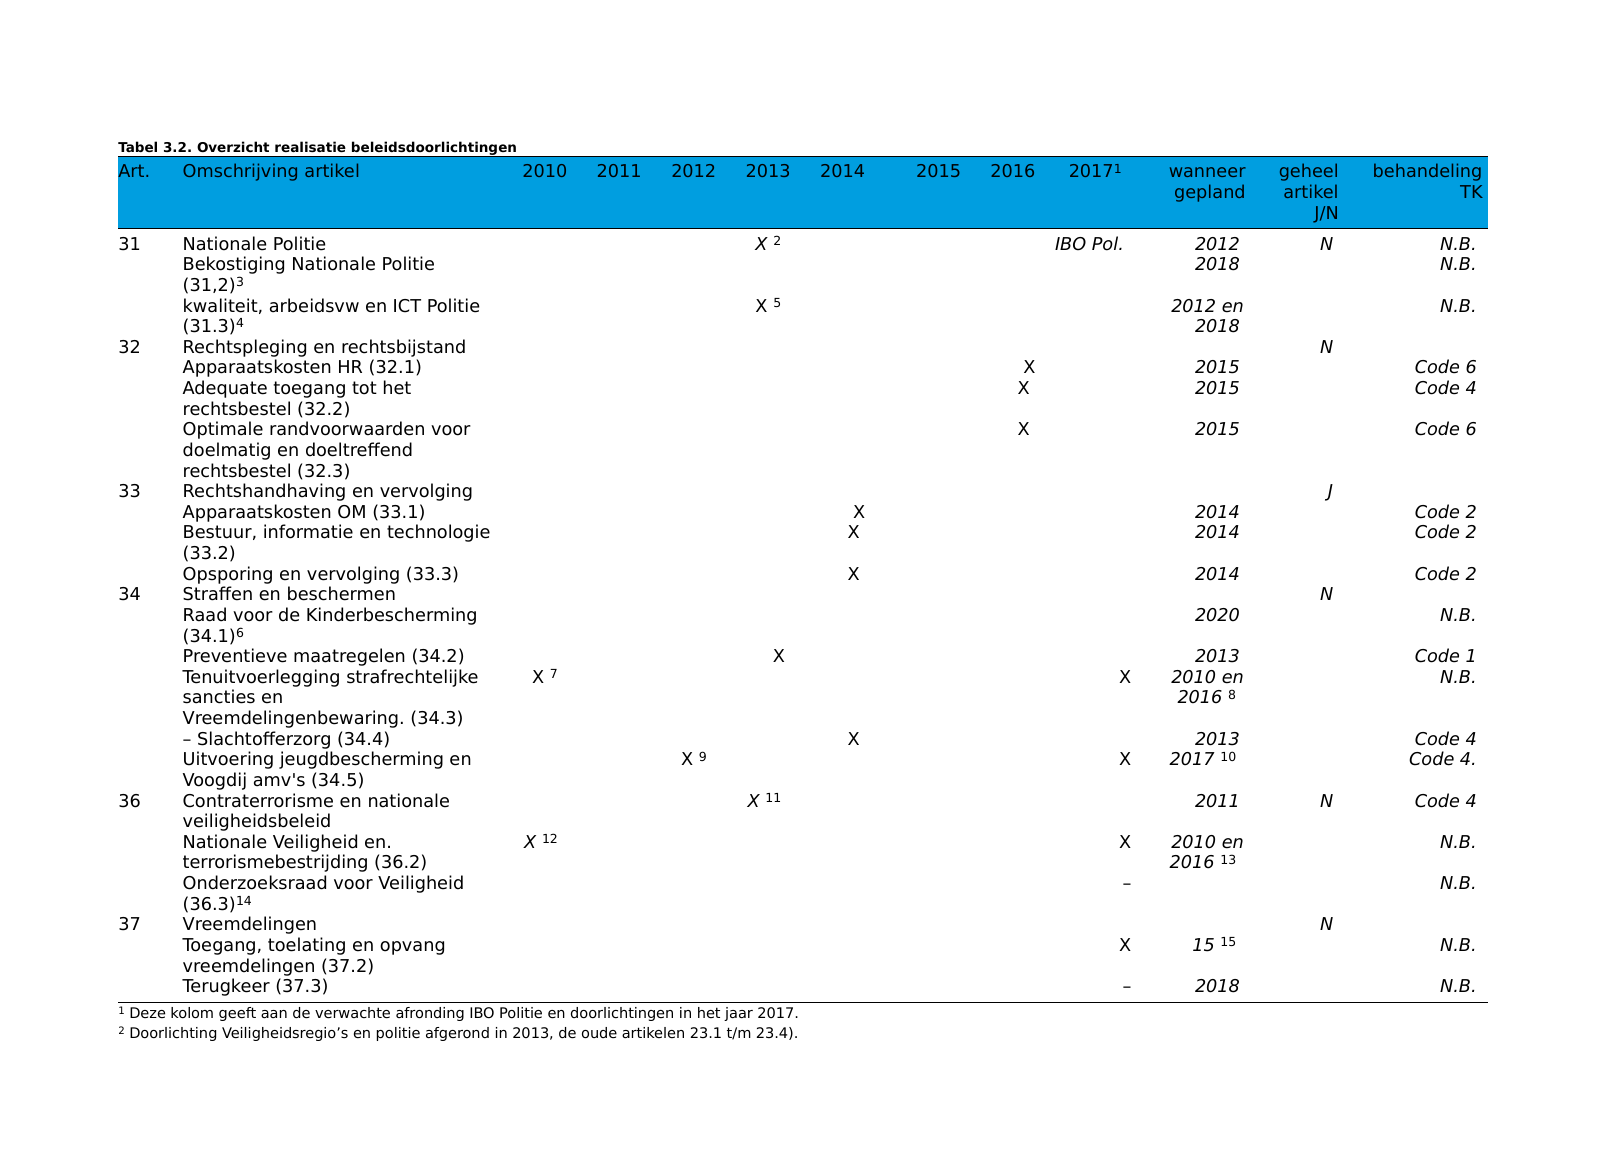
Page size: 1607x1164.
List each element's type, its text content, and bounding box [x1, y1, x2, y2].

table_cell [1251, 873, 1344, 914]
table_cell J [1251, 481, 1344, 502]
table_cell [871, 229, 967, 254]
table_cell [573, 749, 647, 791]
table_cell [118, 358, 177, 378]
table_cell [1251, 749, 1344, 791]
table_cell X [1041, 667, 1137, 729]
table_cell [573, 378, 647, 419]
table_cell [648, 584, 722, 605]
table_cell Apparaatskosten HR (32.1) [177, 358, 498, 378]
table_cell X [796, 502, 871, 522]
table_cell [1041, 791, 1137, 832]
table_cell Apparaatskosten OM (33.1) [177, 502, 498, 522]
table_cell [722, 523, 796, 564]
table_cell [648, 337, 722, 357]
table_cell [871, 646, 967, 667]
table_cell [967, 254, 1041, 296]
table_cell 2015 [871, 157, 967, 228]
table_cell [118, 502, 177, 522]
table_cell X 7 [499, 667, 573, 729]
table_cell kwaliteit, arbeidsvw en ICT Politie (31.3)4 [177, 296, 498, 337]
table_cell [499, 378, 573, 419]
table_cell 1 Deze kolom geeft aan de verwachte afronding IBO Politie en doorlichtingen in het jaar 2017. 2 Doorlichting Veiligheidsregio’s en politie afgerond in 2013, de oude artikelen 23.1 t/m 23.4). [118, 1003, 1488, 1042]
table_cell [1137, 337, 1251, 357]
table_cell Toegang, toelating en opvang vreemdelingen (37.2) [177, 935, 498, 976]
table_cell [499, 254, 573, 296]
table_cell [796, 296, 871, 337]
table_cell 2017 10 [1137, 749, 1251, 791]
table_cell – [1041, 873, 1137, 914]
table_cell X [1041, 749, 1137, 791]
table_cell 2015 [1137, 358, 1251, 378]
table_cell [796, 254, 871, 296]
table_cell [1137, 914, 1251, 935]
table_cell 2013 [1137, 646, 1251, 667]
table_cell [118, 296, 177, 337]
table_cell [1251, 605, 1344, 646]
table_cell [648, 832, 722, 873]
table_cell [796, 584, 871, 605]
table_cell X [967, 419, 1041, 481]
table_cell 2018 [1137, 254, 1251, 296]
table_cell [871, 791, 967, 832]
table_cell [871, 873, 967, 914]
table_cell – Slachtofferzorg (34.4) [177, 729, 498, 749]
table_cell [573, 337, 647, 357]
table_cell [1344, 914, 1488, 935]
table_cell [499, 502, 573, 522]
table_cell [648, 564, 722, 584]
table_cell [573, 667, 647, 729]
table_cell 32 [118, 337, 177, 357]
table_cell X [967, 358, 1041, 378]
table_cell [1041, 564, 1137, 584]
table_cell [796, 646, 871, 667]
table_cell Vreemdelingen [177, 914, 498, 935]
table_cell [573, 729, 647, 749]
table_cell [796, 791, 871, 832]
table_cell [1041, 502, 1137, 522]
table_cell 20171 [1041, 157, 1137, 228]
table_cell [1251, 254, 1344, 296]
table_cell [1251, 523, 1344, 564]
table_cell [573, 605, 647, 646]
table_cell [573, 564, 647, 584]
table_cell Straffen en beschermen [177, 584, 498, 605]
table_cell [499, 481, 573, 502]
table_cell [967, 523, 1041, 564]
table_cell [871, 419, 967, 481]
table_cell [967, 646, 1041, 667]
table_cell [871, 605, 967, 646]
table_cell Adequate toegang tot het rechtsbestel (32.2) [177, 378, 498, 419]
table_cell [499, 749, 573, 791]
table_cell [796, 873, 871, 914]
table_cell 2012 en 2018 [1137, 296, 1251, 337]
table_cell [1041, 584, 1137, 605]
table_cell [1251, 419, 1344, 481]
table_cell [967, 481, 1041, 502]
table_cell [1251, 296, 1344, 337]
table_cell 2011 [1137, 791, 1251, 832]
table_cell [118, 378, 177, 419]
table_cell Terugkeer (37.3) [177, 976, 498, 1002]
table_cell [1041, 523, 1137, 564]
table_cell 2015 [1137, 419, 1251, 481]
table_cell [499, 605, 573, 646]
table_cell 2013 [1137, 729, 1251, 749]
table_cell [967, 749, 1041, 791]
table_cell Rechtshandhaving en vervolging [177, 481, 498, 502]
table_cell [1251, 976, 1344, 1002]
table_cell [796, 935, 871, 976]
table_cell [1041, 358, 1137, 378]
table_cell [648, 523, 722, 564]
table_cell X [1041, 832, 1137, 873]
table_cell Uitvoering jeugdbescherming en Voogdij amv's (34.5) [177, 749, 498, 791]
table_cell X [722, 646, 796, 667]
table_cell X 5 [722, 296, 796, 337]
table_cell [573, 502, 647, 522]
table_cell [722, 873, 796, 914]
table_cell [118, 419, 177, 481]
table_cell Tenuitvoerlegging strafrechtelijke sancties en Vreemdelingenbewaring. (34.3) [177, 667, 498, 729]
table_cell Bekostiging Nationale Politie (31,2)3 [177, 254, 498, 296]
table_cell Rechtspleging en rechtsbijstand [177, 337, 498, 357]
table_cell [1344, 337, 1488, 357]
table_cell [871, 667, 967, 729]
table_cell [1251, 646, 1344, 667]
table_cell [722, 976, 796, 1002]
table_cell [499, 358, 573, 378]
table_cell [722, 584, 796, 605]
table_cell [1251, 832, 1344, 873]
table_cell X [796, 564, 871, 584]
table_cell Code 4 [1344, 791, 1488, 832]
table_cell [722, 358, 796, 378]
table_cell [118, 646, 177, 667]
table_cell 2015 [1137, 378, 1251, 419]
table_cell [1251, 502, 1344, 522]
table_cell [499, 729, 573, 749]
table_cell [722, 749, 796, 791]
table_cell [871, 358, 967, 378]
table_cell [967, 976, 1041, 1002]
table_cell [967, 605, 1041, 646]
table_cell Code 6 [1344, 419, 1488, 481]
table_cell [722, 832, 796, 873]
table_cell geheel artikel J/N [1251, 157, 1344, 228]
table_cell [967, 935, 1041, 976]
table_cell 2010 en 2016 13 [1137, 832, 1251, 873]
table_cell Raad voor de Kinderbescherming (34.1)6 [177, 605, 498, 646]
table_cell wanneer gepland [1137, 157, 1251, 228]
table_cell [871, 564, 967, 584]
table_cell [967, 584, 1041, 605]
table_cell [648, 254, 722, 296]
table_cell [967, 791, 1041, 832]
table_cell [648, 502, 722, 522]
table_cell N [1251, 229, 1344, 254]
table_cell [648, 605, 722, 646]
table_cell 2014 [1137, 523, 1251, 564]
table_cell [967, 832, 1041, 873]
table_cell [796, 605, 871, 646]
table_cell [1041, 254, 1137, 296]
table_cell [499, 791, 573, 832]
table_cell [871, 502, 967, 522]
table_cell N [1251, 791, 1344, 832]
table_cell [499, 976, 573, 1002]
table_cell [499, 584, 573, 605]
table_cell [573, 584, 647, 605]
table_cell X 9 [648, 749, 722, 791]
table_cell 36 [118, 791, 177, 832]
table_cell [967, 914, 1041, 935]
table_cell 34 [118, 584, 177, 605]
table_cell [118, 667, 177, 729]
table_cell [118, 935, 177, 976]
table_cell X 12 [499, 832, 573, 873]
table_cell [1251, 358, 1344, 378]
table_cell Code 2 [1344, 564, 1488, 584]
table_cell [573, 976, 647, 1002]
table_cell 2012 [648, 157, 722, 228]
table_cell [118, 254, 177, 296]
table_cell Code 2 [1344, 502, 1488, 522]
table_cell [871, 976, 967, 1002]
table_cell [796, 914, 871, 935]
table_cell Art. [118, 157, 177, 228]
table_cell [648, 976, 722, 1002]
table_cell [499, 935, 573, 976]
table_cell Code 4 [1344, 729, 1488, 749]
table_cell X [796, 523, 871, 564]
table_cell [648, 378, 722, 419]
table_cell Code 4 [1344, 378, 1488, 419]
table_cell [871, 481, 967, 502]
table_cell [499, 523, 573, 564]
table_cell X [1041, 935, 1137, 976]
table_cell [871, 337, 967, 357]
table_cell 2020 [1137, 605, 1251, 646]
table_cell N.B. [1344, 296, 1488, 337]
table_cell [796, 419, 871, 481]
table_cell [722, 337, 796, 357]
table_cell 33 [118, 481, 177, 502]
table_cell [722, 667, 796, 729]
table_cell [796, 229, 871, 254]
table_cell [1344, 584, 1488, 605]
table_cell [573, 229, 647, 254]
table_cell [796, 976, 871, 1002]
table_cell X 11 [722, 791, 796, 832]
table_cell N.B. [1344, 832, 1488, 873]
table_cell [648, 935, 722, 976]
table_cell [796, 667, 871, 729]
table_cell Preventieve maatregelen (34.2) [177, 646, 498, 667]
table_cell [499, 564, 573, 584]
table_cell [1041, 337, 1137, 357]
table_cell [871, 296, 967, 337]
table_cell N.B. [1344, 667, 1488, 729]
table_cell [722, 729, 796, 749]
table_cell [118, 523, 177, 564]
table_cell [1137, 584, 1251, 605]
table_cell N.B. [1344, 254, 1488, 296]
table_cell [967, 296, 1041, 337]
table_cell [1251, 564, 1344, 584]
table_cell N.B. [1344, 873, 1488, 914]
table_cell [871, 749, 967, 791]
table_cell [967, 564, 1041, 584]
table_cell [648, 729, 722, 749]
table_cell [1041, 481, 1137, 502]
table_cell [967, 229, 1041, 254]
table_cell 2014 [796, 157, 871, 228]
table_cell [722, 605, 796, 646]
table_cell [871, 729, 967, 749]
table_cell Code 1 [1344, 646, 1488, 667]
table_cell [573, 832, 647, 873]
table_cell Opsporing en vervolging (33.3) [177, 564, 498, 584]
table_cell [573, 523, 647, 564]
table_cell [1137, 481, 1251, 502]
table_cell 2010 [499, 157, 573, 228]
table_cell [499, 337, 573, 357]
table_cell 31 [118, 229, 177, 254]
table_cell X 2 [722, 229, 796, 254]
table_cell [796, 749, 871, 791]
table_cell [499, 229, 573, 254]
table_cell [499, 914, 573, 935]
table_cell – [1041, 976, 1137, 1002]
table_cell Nationale Veiligheid en. terrorismebestrijding (36.2) [177, 832, 498, 873]
table_cell [648, 914, 722, 935]
table_cell [722, 481, 796, 502]
table_cell [648, 296, 722, 337]
table_cell [871, 832, 967, 873]
table_cell [871, 914, 967, 935]
table_cell [1041, 605, 1137, 646]
table_cell Optimale randvoorwaarden voor doelmatig en doeltreffend rechtsbestel (32.3) [177, 419, 498, 481]
table_cell Code 4. [1344, 749, 1488, 791]
table_cell [118, 749, 177, 791]
table_cell [722, 254, 796, 296]
table_cell [118, 976, 177, 1002]
table_cell 2016 [967, 157, 1041, 228]
table_cell 2014 [1137, 502, 1251, 522]
table_cell 37 [118, 914, 177, 935]
table_cell [722, 502, 796, 522]
table_cell 2010 en 2016 8 [1137, 667, 1251, 729]
table_cell N.B. [1344, 605, 1488, 646]
table_cell IBO Pol. [1041, 229, 1137, 254]
table_cell Code 6 [1344, 358, 1488, 378]
table_cell [1041, 646, 1137, 667]
table_cell [499, 873, 573, 914]
table_cell N.B. [1344, 229, 1488, 254]
table_cell [871, 935, 967, 976]
table_cell [796, 337, 871, 357]
table_cell [1041, 914, 1137, 935]
table_cell X [967, 378, 1041, 419]
table_cell [967, 667, 1041, 729]
table_cell N [1251, 584, 1344, 605]
table_cell [118, 564, 177, 584]
table_cell Bestuur, informatie en technologie (33.2) [177, 523, 498, 564]
table_cell [871, 254, 967, 296]
table_cell [722, 914, 796, 935]
table_cell [648, 791, 722, 832]
table_cell [573, 914, 647, 935]
table_cell [648, 358, 722, 378]
table_cell [967, 729, 1041, 749]
table_cell 2013 [722, 157, 796, 228]
table_cell [967, 502, 1041, 522]
table_cell [1344, 481, 1488, 502]
table_cell [1251, 935, 1344, 976]
table_cell Contraterrorisme en nationale veiligheidsbeleid [177, 791, 498, 832]
table_cell [499, 296, 573, 337]
table_cell N [1251, 914, 1344, 935]
table_cell [871, 523, 967, 564]
table_cell [648, 667, 722, 729]
table_cell [648, 229, 722, 254]
table_cell [796, 378, 871, 419]
table_cell X [796, 729, 871, 749]
table_cell 2011 [573, 157, 647, 228]
table_cell [1251, 667, 1344, 729]
table_cell Nationale Politie [177, 229, 498, 254]
table_cell [648, 419, 722, 481]
table_cell [118, 729, 177, 749]
table_cell [573, 296, 647, 337]
table_cell [722, 419, 796, 481]
table_cell Omschrijving artikel [177, 157, 498, 228]
table_cell 15 15 [1137, 935, 1251, 976]
table_cell Onderzoeksraad voor Veiligheid (36.3)14 [177, 873, 498, 914]
table_cell [796, 832, 871, 873]
table_cell [573, 358, 647, 378]
table_cell 2018 [1137, 976, 1251, 1002]
table_cell [1041, 729, 1137, 749]
table_cell [573, 791, 647, 832]
table_cell [573, 254, 647, 296]
table_cell [967, 873, 1041, 914]
table_cell [722, 378, 796, 419]
table_cell [1041, 378, 1137, 419]
table_cell [118, 873, 177, 914]
table_cell behandeling TK [1344, 157, 1488, 228]
table_cell [573, 481, 647, 502]
table_cell [722, 935, 796, 976]
table_cell [1041, 419, 1137, 481]
table_cell [118, 832, 177, 873]
table_cell [499, 419, 573, 481]
table_cell [573, 935, 647, 976]
table_cell 2014 [1137, 564, 1251, 584]
table_cell [796, 481, 871, 502]
table_cell [573, 873, 647, 914]
table_cell [648, 646, 722, 667]
table_cell [1251, 378, 1344, 419]
table_header Tabel 3.2. Overzicht realisatie beleidsdoorlichtingen [118, 140, 1488, 156]
table_cell [1041, 296, 1137, 337]
table_cell 2012 [1137, 229, 1251, 254]
table_cell Code 2 [1344, 523, 1488, 564]
table_cell [871, 378, 967, 419]
table_cell [722, 564, 796, 584]
table_cell N [1251, 337, 1344, 357]
table_cell [499, 646, 573, 667]
table_cell [1251, 729, 1344, 749]
table_cell [796, 358, 871, 378]
table_cell [118, 605, 177, 646]
table_cell [648, 481, 722, 502]
table_cell [1137, 873, 1251, 914]
table_cell [573, 646, 647, 667]
table_cell [573, 419, 647, 481]
table_cell [871, 584, 967, 605]
table_cell N.B. [1344, 976, 1488, 1002]
table_cell [648, 873, 722, 914]
table_cell [967, 337, 1041, 357]
table_cell N.B. [1344, 935, 1488, 976]
